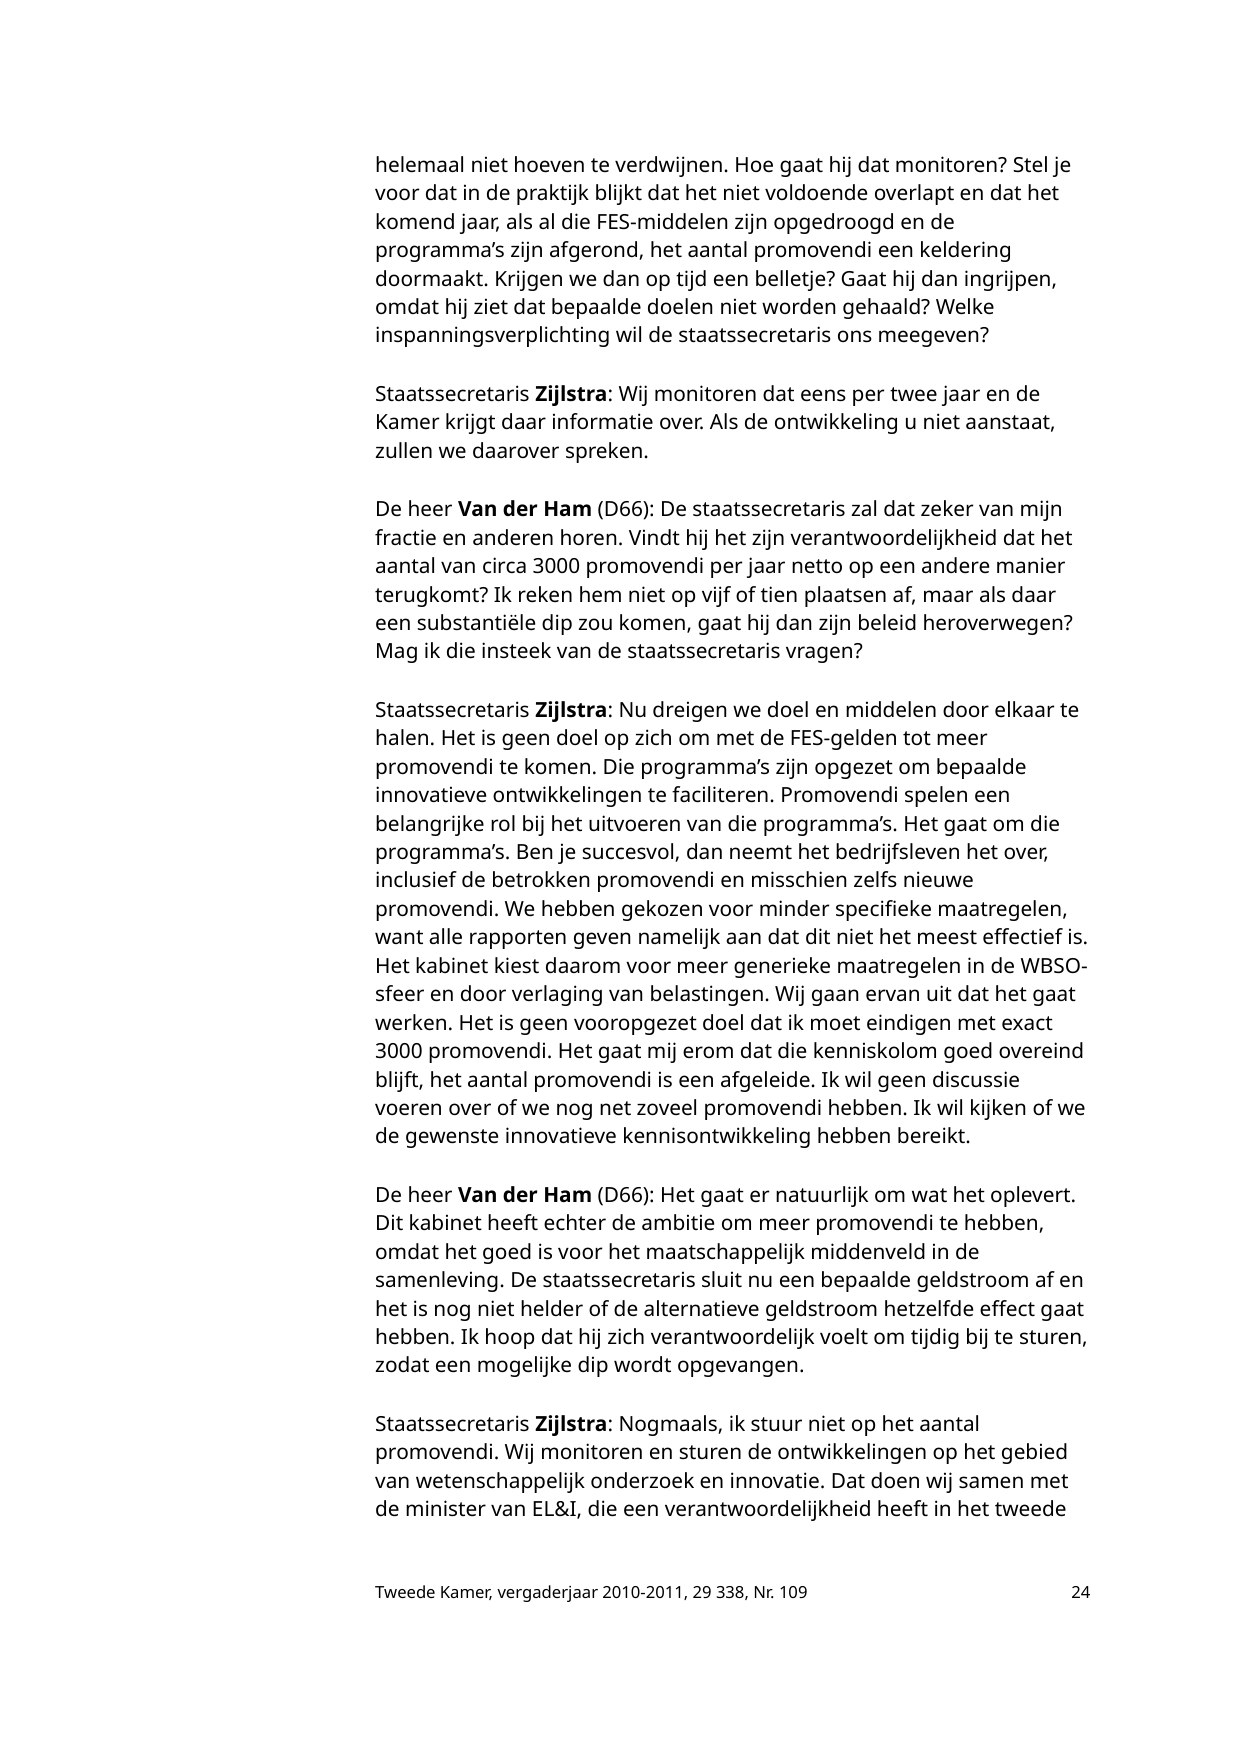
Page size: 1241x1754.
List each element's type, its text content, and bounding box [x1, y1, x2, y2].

text De heer Van der Ham (D66): Het gaat er natuurlijk om wat het oplevert. Dit kabinet heeft echter de ambitie om meer promovendi te hebben, omdat het goed is voor het maatschappelijk middenveld in de samenleving. De staatssecretaris sluit nu een bepaalde geldstroom af en het is nog niet helder of de alternatieve geldstroom hetzelfde effect gaat hebben. Ik hoop dat hij zich verantwoordelijk voelt om tijdig bij te sturen, zodat een mogelijke dip wordt opgevangen. [375, 1180, 1090, 1379]
text helemaal niet hoeven te verdwijnen. Hoe gaat hij dat monitoren? Stel je voor dat in de praktijk blijkt dat het niet voldoende overlapt en dat het komend jaar, als al die FES-middelen zijn opgedroogd en de programma’s zijn afgerond, het aantal promovendi een keldering doormaakt. Krijgen we dan op tijd een belletje? Gaat hij dan ingrijpen, omdat hij ziet dat bepaalde doelen niet worden gehaald? Welke inspanningsverplichting wil de staatssecretaris ons meegeven? [375, 150, 1090, 349]
text Staatssecretaris Zijlstra: Wij monitoren dat eens per twee jaar en de Kamer krijgt daar informatie over. Als de ontwikkeling u niet aanstaat, zullen we daarover spreken. [375, 379, 1090, 464]
text De heer Van der Ham (D66): De staatssecretaris zal dat zeker van mijn fractie en anderen horen. Vindt hij het zijn verantwoordelijkheid dat het aantal van circa 3000 promovendi per jaar netto op een andere manier terugkomt? Ik reken hem niet op vijf of tien plaatsen af, maar als daar een substantiële dip zou komen, gaat hij dan zijn beleid heroverwegen? Mag ik die insteek van de staatssecretaris vragen? [375, 494, 1090, 665]
text Staatssecretaris Zijlstra: Nogmaals, ik stuur niet op het aantal promovendi. Wij monitoren en sturen de ontwikkelingen op het gebied van wetenschappelijk onderzoek en innovatie. Dat doen wij samen met de minister van EL&I, die een verantwoordelijkheid heeft in het tweede [375, 1409, 1090, 1523]
text Staatssecretaris Zijlstra: Nu dreigen we doel en middelen door elkaar te halen. Het is geen doel op zich om met de FES-gelden tot meer promovendi te komen. Die programma’s zijn opgezet om bepaalde innovatieve ontwikkelingen te faciliteren. Promovendi spelen een belangrijke rol bij het uitvoeren van die programma’s. Het gaat om die programma’s. Ben je succesvol, dan neemt het bedrijfsleven het over, inclusief de betrokken promovendi en misschien zelfs nieuwe promovendi. We hebben gekozen voor minder specifieke maatregelen, want alle rapporten geven namelijk aan dat dit niet het meest effectief is. Het kabinet kiest daarom voor meer generieke maatregelen in de WBSO-sfeer en door verlaging van belastingen. Wij gaan ervan uit dat het gaat werken. Het is geen vooropgezet doel dat ik moet eindigen met exact 3000 promovendi. Het gaat mij erom dat die kenniskolom goed overeind blijft, het aantal promovendi is een afgeleide. Ik wil geen discussie voeren over of we nog net zoveel promovendi hebben. Ik wil kijken of we de gewenste innovatieve kennisontwikkeling hebben bereikt. [375, 695, 1090, 1150]
